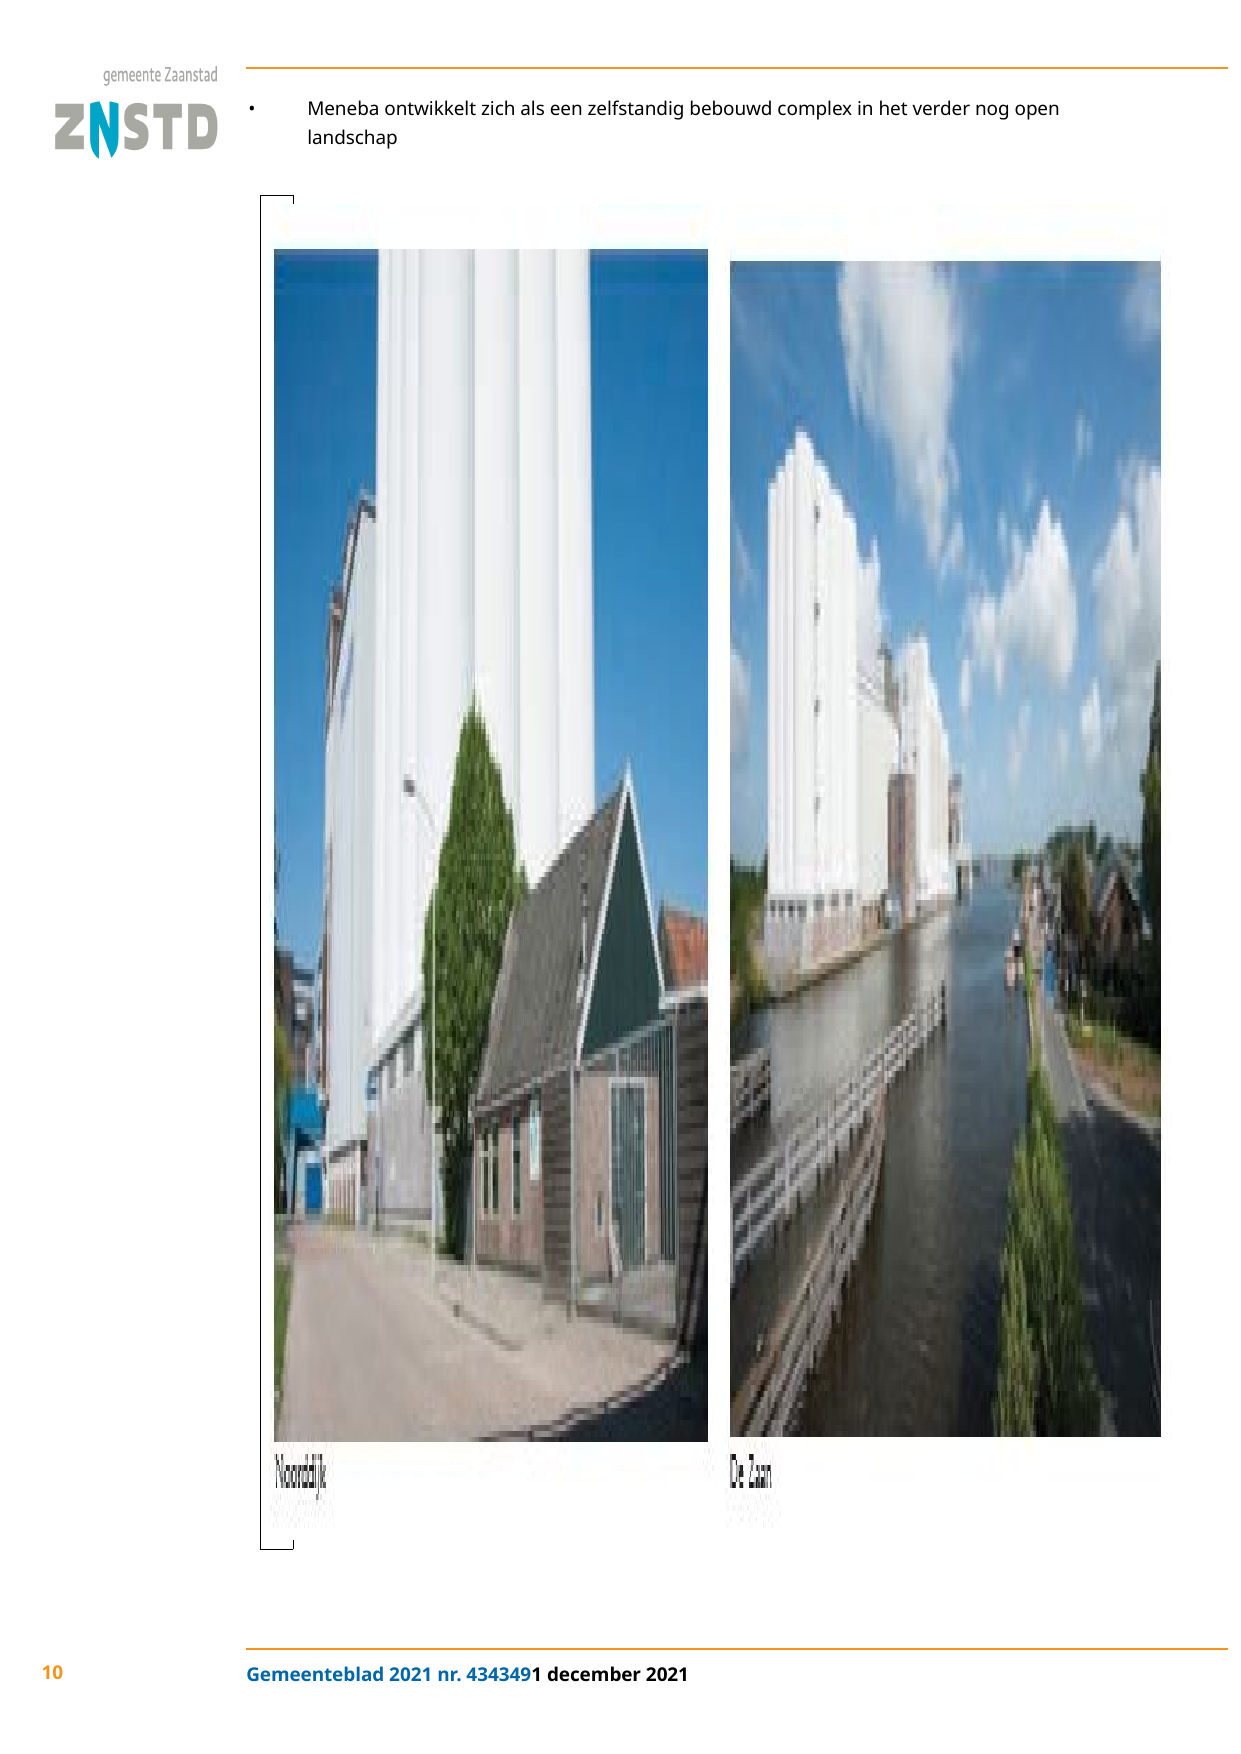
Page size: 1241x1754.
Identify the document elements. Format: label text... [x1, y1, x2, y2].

picture [41, 47, 231, 172]
list Meneba ontwikkelt zich als een zelfstandig bebouwd complex in het verder nog open landschap [248, 95, 1152, 150]
picture [268, 204, 1173, 1540]
